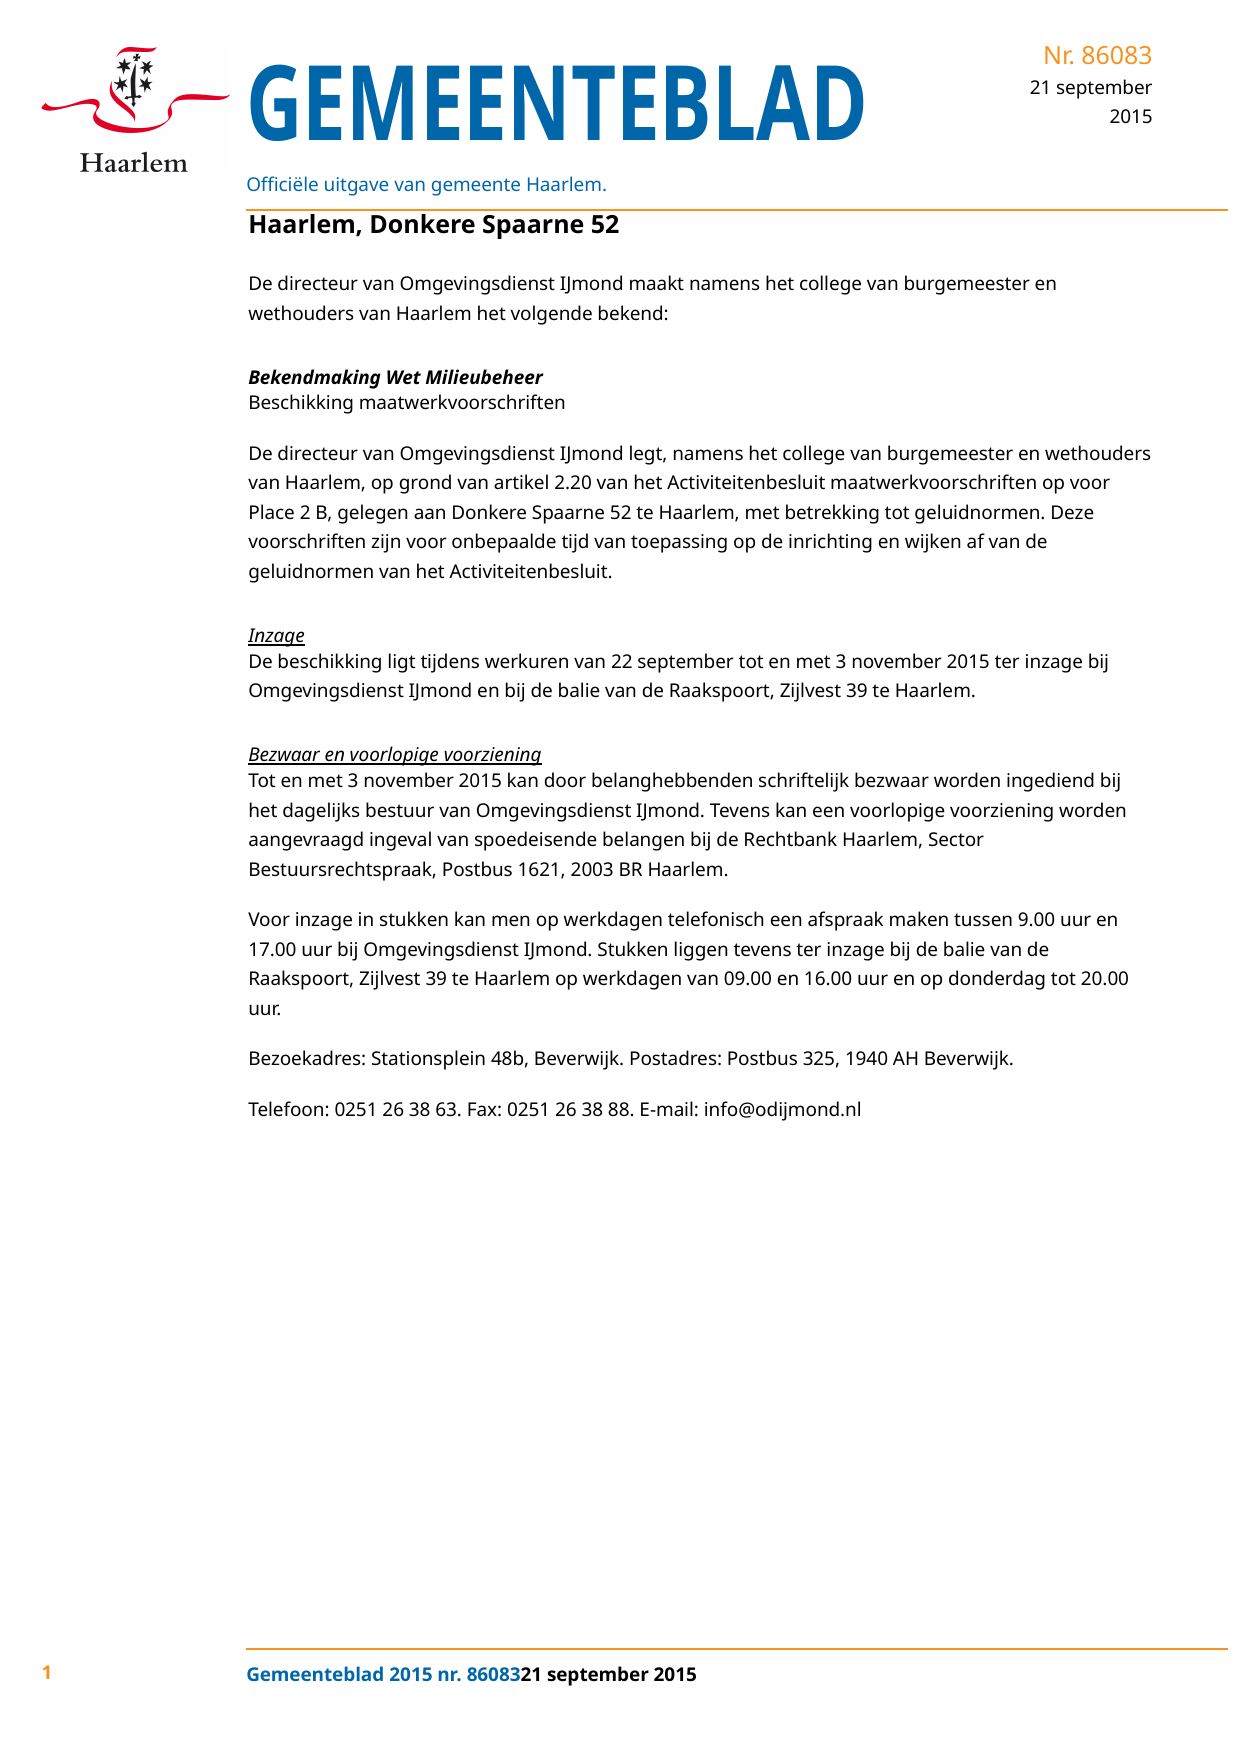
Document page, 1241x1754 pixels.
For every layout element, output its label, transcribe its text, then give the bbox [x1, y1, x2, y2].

text Bezwaar en voorlopige voorziening [248, 742, 1152, 767]
text De directeur van Omgevingsdienst IJmond maakt namens het college van burgemeester en wethouders van Haarlem het volgende bekend: [248, 270, 1152, 326]
text Bezoekadres: Stationsplein 48b, Beverwijk. Postadres: Postbus 325, 1940 AH Beverwijk. [248, 1046, 1152, 1071]
text De directeur van Omgevingsdienst IJmond legt, namens het college van burgemeester en wethouders van Haarlem, op grond van artikel 2.20 van het Activiteitenbesluit maatwerkvoorschriften op voor Place 2 B, gelegen aan Donkere Spaarne 52 te Haarlem, met betrekking tot geluidnormen. Deze voorschriften zijn voor onbepaalde tijd van toepassing op de inrichting en wijken af van de geluidnormen van het Activiteitenbesluit. [248, 440, 1152, 584]
text Bekendmaking Wet Milieubeheer [248, 364, 1152, 389]
text Inzage [248, 622, 1152, 648]
picture [41, 47, 231, 172]
text De beschikking ligt tijdens werkuren van 22 september tot en met 3 november 2015 ter inzage bij Omgevingsdienst IJmond en bij de balie van de Raakspoort, Zijlvest 39 te Haarlem. [248, 648, 1152, 703]
text Beschikking maatwerkvoorschriften [248, 389, 1152, 415]
text Haarlem, Donkere Spaarne 52 [248, 211, 1152, 241]
text Voor inzage in stukken kan men op werkdagen telefonisch een afspraak maken tussen 9.00 uur en 17.00 uur bij Omgevingsdienst IJmond. Stukken liggen tevens ter inzage bij de balie van de Raakspoort, Zijlvest 39 te Haarlem op werkdagen van 09.00 en 16.00 uur en op donderdag tot 20.00 uur. [248, 906, 1152, 1021]
text Tot en met 3 november 2015 kan door belanghebbenden schriftelijk bezwaar worden ingediend bij het dagelijks bestuur van Omgevingsdienst IJmond. Tevens kan een voorlopige voorziening worden aangevraagd ingeval van spoedeisende belangen bij de Rechtbank Haarlem, Sector Bestuursrechtspraak, Postbus 1621, 2003 BR Haarlem. [248, 767, 1152, 882]
text Telefoon: 0251 26 38 63. Fax: 0251 26 38 88. E-mail: info@odijmond.nl [248, 1096, 1152, 1122]
